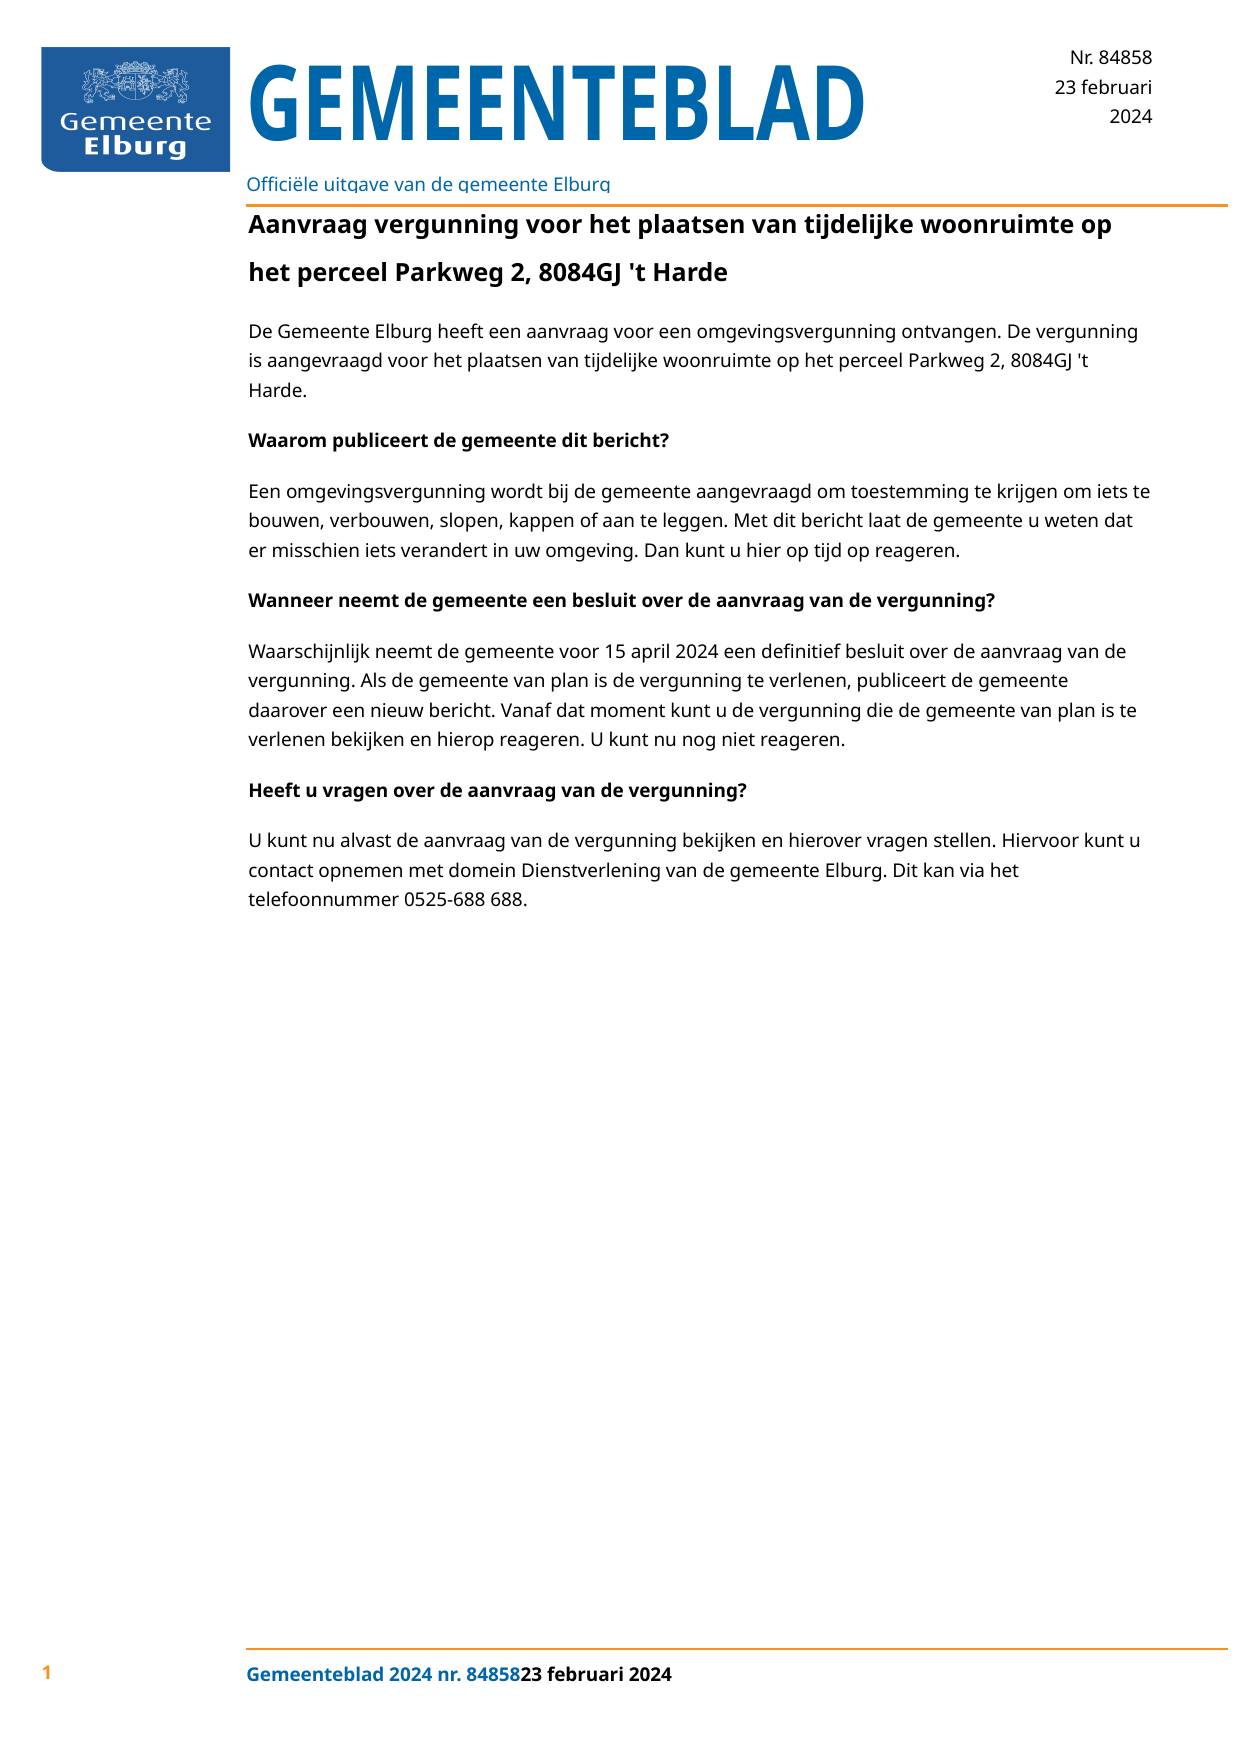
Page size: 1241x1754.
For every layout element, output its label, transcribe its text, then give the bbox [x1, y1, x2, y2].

text Waarom publiceert de gemeente dit bericht? [248, 427, 1152, 453]
text Wanneer neemt de gemeente een besluit over de aanvraag van de vergunning? [248, 587, 1152, 613]
text Heeft u vragen over de aanvraag van de vergunning? [248, 777, 1152, 803]
text Waarschijnlijk neemt de gemeente voor 15 april 2024 een definitief besluit over de aanvraag van de vergunning. Als de gemeente van plan is de vergunning te verlenen, publiceert de gemeente daarover een nieuw bericht. Vanaf dat moment kunt u de vergunning die de gemeente van plan is te verlenen bekijken en hierop reageren. U kunt nu nog niet reageren. [248, 638, 1152, 752]
text De Gemeente Elburg heeft een aanvraag voor een omgevingsvergunning ontvangen. De vergunning is aangevraagd voor het plaatsen van tijdelijke woonruimte op het perceel Parkweg 2, 8084GJ 't Harde. [248, 318, 1152, 403]
text Aanvraag vergunning voor het plaatsen van tijdelijke woonruimte op het perceel Parkweg 2, 8084GJ 't Harde [248, 207, 1152, 288]
text Een omgevingsvergunning wordt bij de gemeente aangevraagd om toestemming te krijgen om iets te bouwen, verbouwen, slopen, kappen of aan te leggen. Met dit bericht laat de gemeente u weten dat er misschien iets verandert in uw omgeving. Dan kunt u hier op tijd op reageren. [248, 478, 1152, 563]
text U kunt nu alvast de aanvraag van de vergunning bekijken en hierover vragen stellen. Hiervoor kunt u contact opnemen met domein Dienstverlening van de gemeente Elburg. Dit kan via het telefoonnummer 0525-688 688. [248, 827, 1152, 912]
picture [41, 47, 231, 172]
